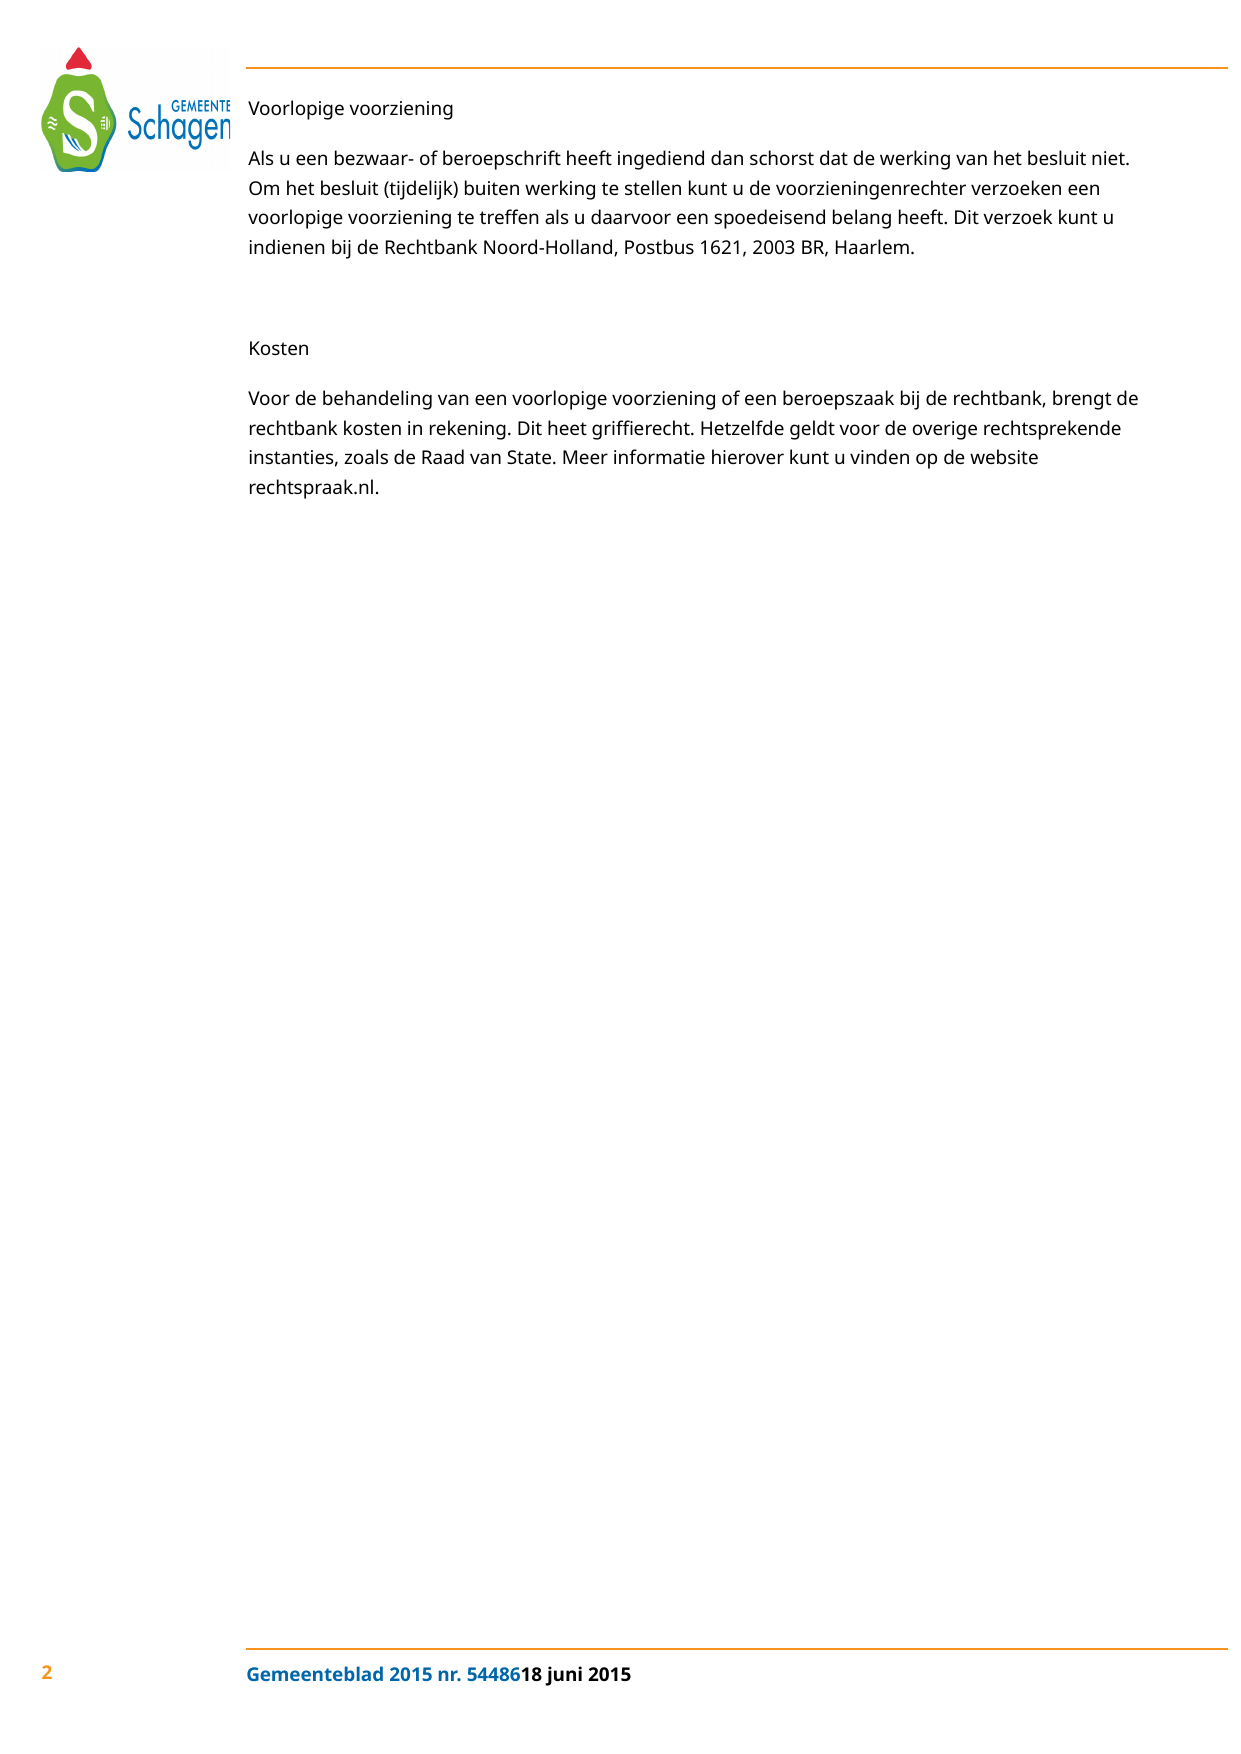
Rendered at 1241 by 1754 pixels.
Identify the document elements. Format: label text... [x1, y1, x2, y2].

picture [41, 47, 231, 172]
text Voorlopige voorziening [248, 95, 1152, 121]
text Als u een bezwaar- of beroepschrift heeft ingediend dan schorst dat de werking van het besluit niet. Om het besluit (tijdelijk) buiten werking te stellen kunt u de voorzieningenrechter verzoeken een voorlopige voorziening te treffen als u daarvoor een spoedeisend belang heeft. Dit verzoek kunt u indienen bij de Rechtbank Noord-Holland, Postbus 1621, 2003 BR, Haarlem. [248, 145, 1152, 260]
text Kosten [248, 335, 1152, 361]
text Voor de behandeling van een voorlopige voorziening of een beroepszaak bij de rechtbank, brengt de rechtbank kosten in rekening. Dit heet griffierecht. Hetzelfde geldt voor de overige rechtsprekende instanties, zoals de Raad van State. Meer informatie hierover kunt u vinden op de website rechtspraak.nl. [248, 385, 1152, 500]
